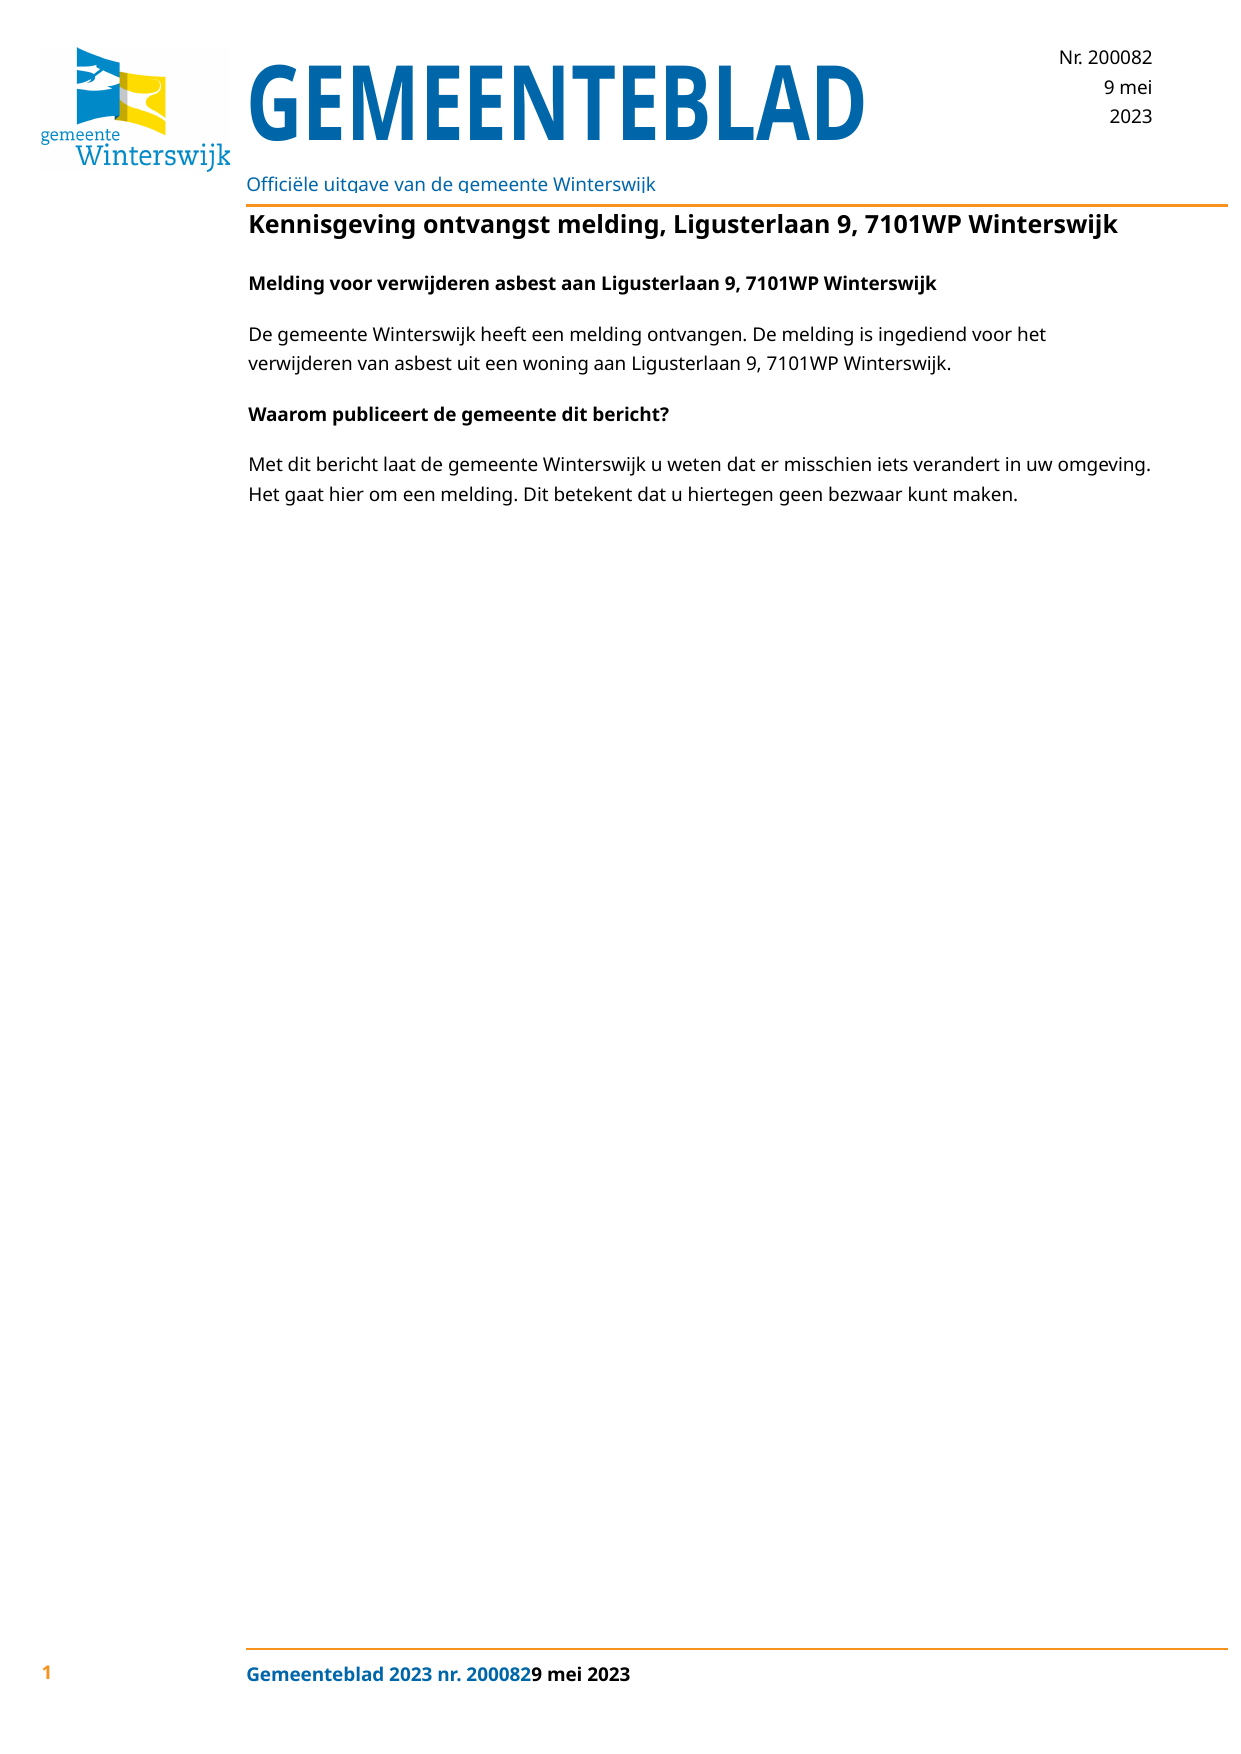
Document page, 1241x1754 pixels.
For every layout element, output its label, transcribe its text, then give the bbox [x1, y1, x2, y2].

picture [41, 47, 231, 172]
text Kennisgeving ontvangst melding, Ligusterlaan 9, 7101WP Winterswijk [248, 207, 1152, 241]
text De gemeente Winterswijk heeft een melding ontvangen. De melding is ingediend voor het verwijderen van asbest uit een woning aan Ligusterlaan 9, 7101WP Winterswijk. [248, 321, 1152, 376]
text Waarom publiceert de gemeente dit bericht? [248, 401, 1152, 426]
picture [225, 153, 231, 162]
text Melding voor verwijderen asbest aan Ligusterlaan 9, 7101WP Winterswijk [248, 270, 1152, 296]
text Met dit bericht laat de gemeente Winterswijk u weten dat er misschien iets verandert in uw omgeving. Het gaat hier om een melding. Dit betekent dat u hiertegen geen bezwaar kunt maken. [248, 451, 1152, 506]
